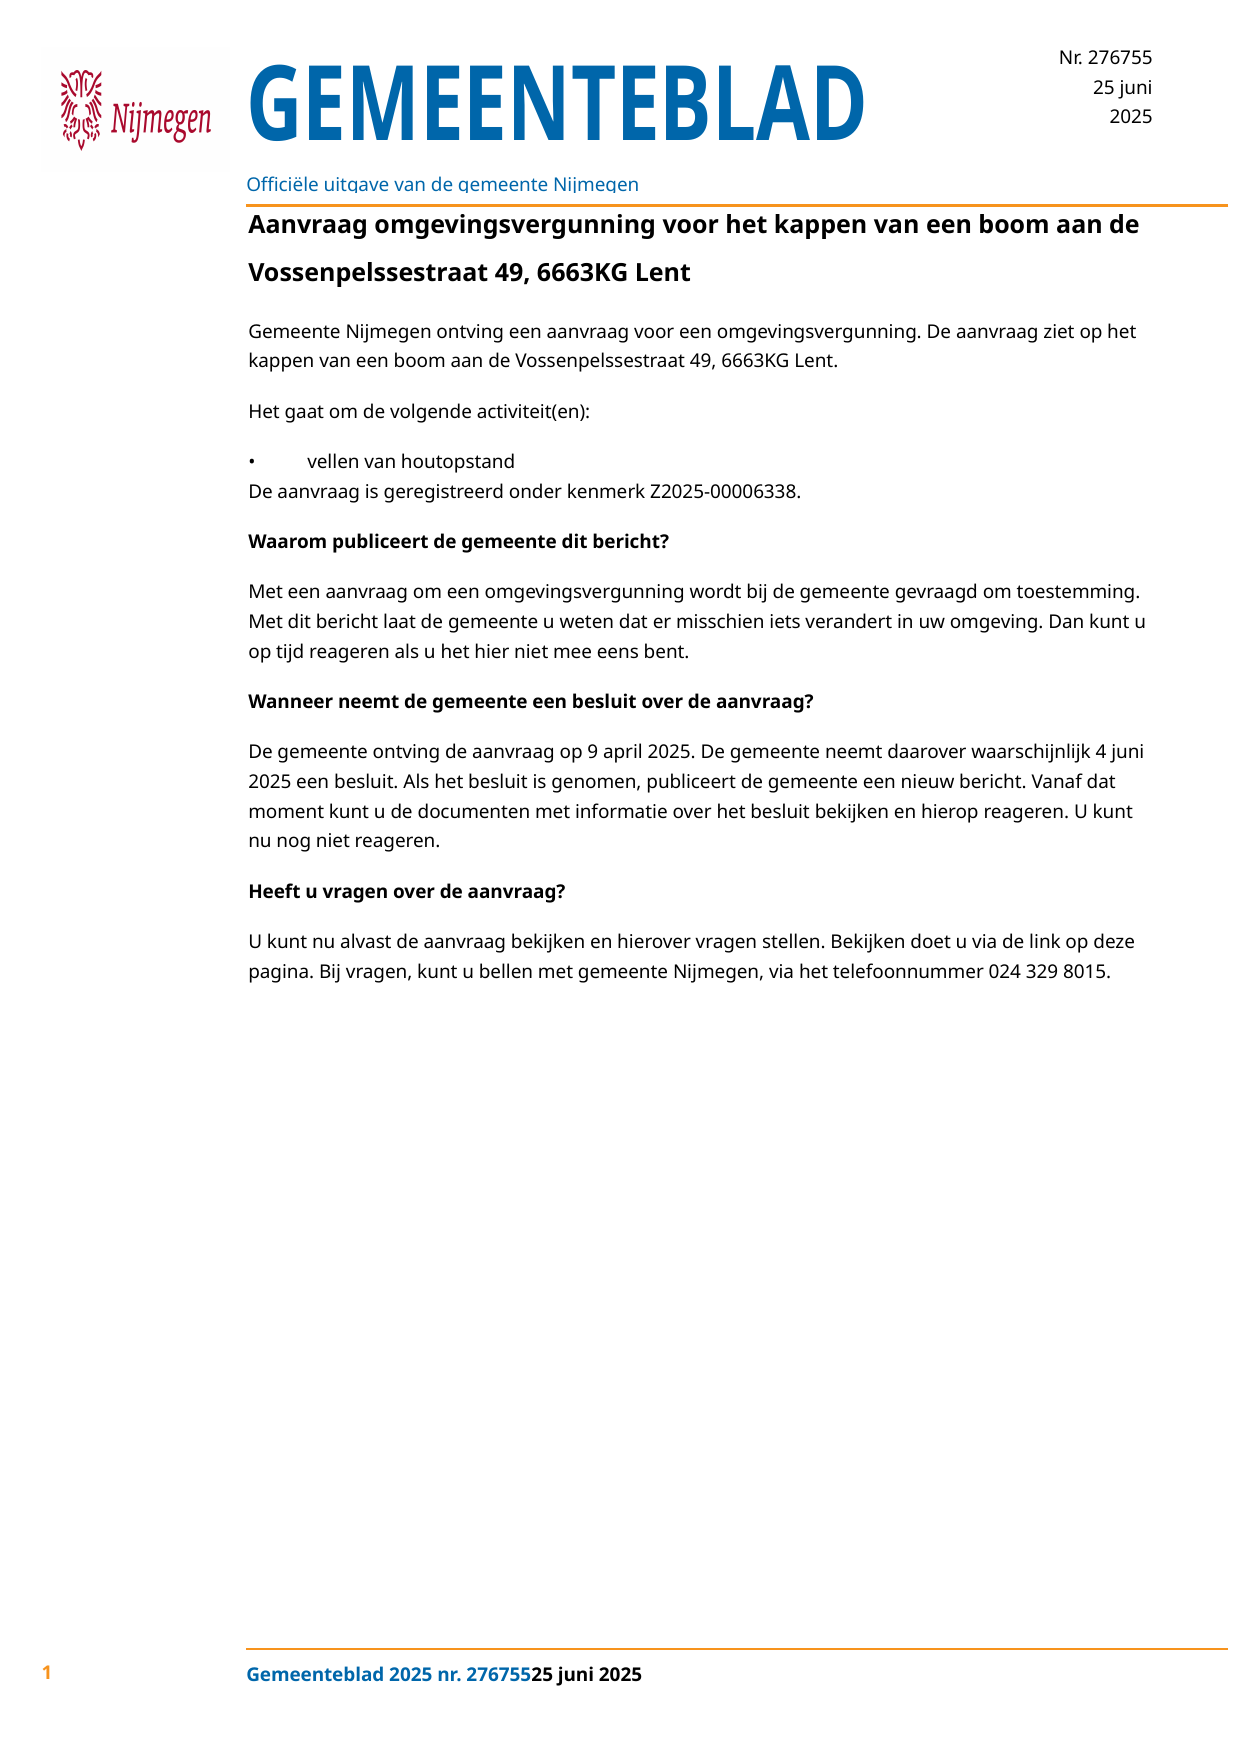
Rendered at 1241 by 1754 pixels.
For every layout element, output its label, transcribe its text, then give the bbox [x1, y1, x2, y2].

text Wanneer neemt de gemeente een besluit over de aanvraag? [248, 688, 1152, 714]
text De aanvraag is geregistreerd onder kenmerk Z2025-00006338. [248, 478, 1152, 504]
text Het gaat om de volgende activiteit(en): [248, 398, 1152, 424]
picture [41, 47, 231, 172]
text U kunt nu alvast de aanvraag bekijken en hierover vragen stellen. Bekijken doet u via de link op deze pagina. Bij vragen, kunt u bellen met gemeente Nijmegen, via het telefoonnummer 024 329 8015. [248, 928, 1152, 984]
text Heeft u vragen over de aanvraag? [248, 878, 1152, 904]
list vellen van houtopstand [248, 448, 1152, 474]
text Aanvraag omgevingsvergunning voor het kappen van een boom aan de Vossenpelssestraat 49, 6663KG Lent [248, 207, 1152, 288]
text Met een aanvraag om een omgevingsvergunning wordt bij de gemeente gevraagd om toestemming. Met dit bericht laat de gemeente u weten dat er misschien iets verandert in uw omgeving. Dan kunt u op tijd reageren als u het hier niet mee eens bent. [248, 579, 1152, 664]
text Gemeente Nijmegen ontving een aanvraag voor een omgevingsvergunning. De aanvraag ziet op het kappen van een boom aan de Vossenpelssestraat 49, 6663KG Lent. [248, 318, 1152, 373]
text De gemeente ontving de aanvraag op 9 april 2025. De gemeente neemt daarover waarschijnlijk 4 juni 2025 een besluit. Als het besluit is genomen, publiceert de gemeente een nieuw bericht. Vanaf dat moment kunt u de documenten met informatie over het besluit bekijken en hierop reageren. U kunt nu nog niet reageren. [248, 739, 1152, 853]
text Waarom publiceert de gemeente dit bericht? [248, 528, 1152, 554]
